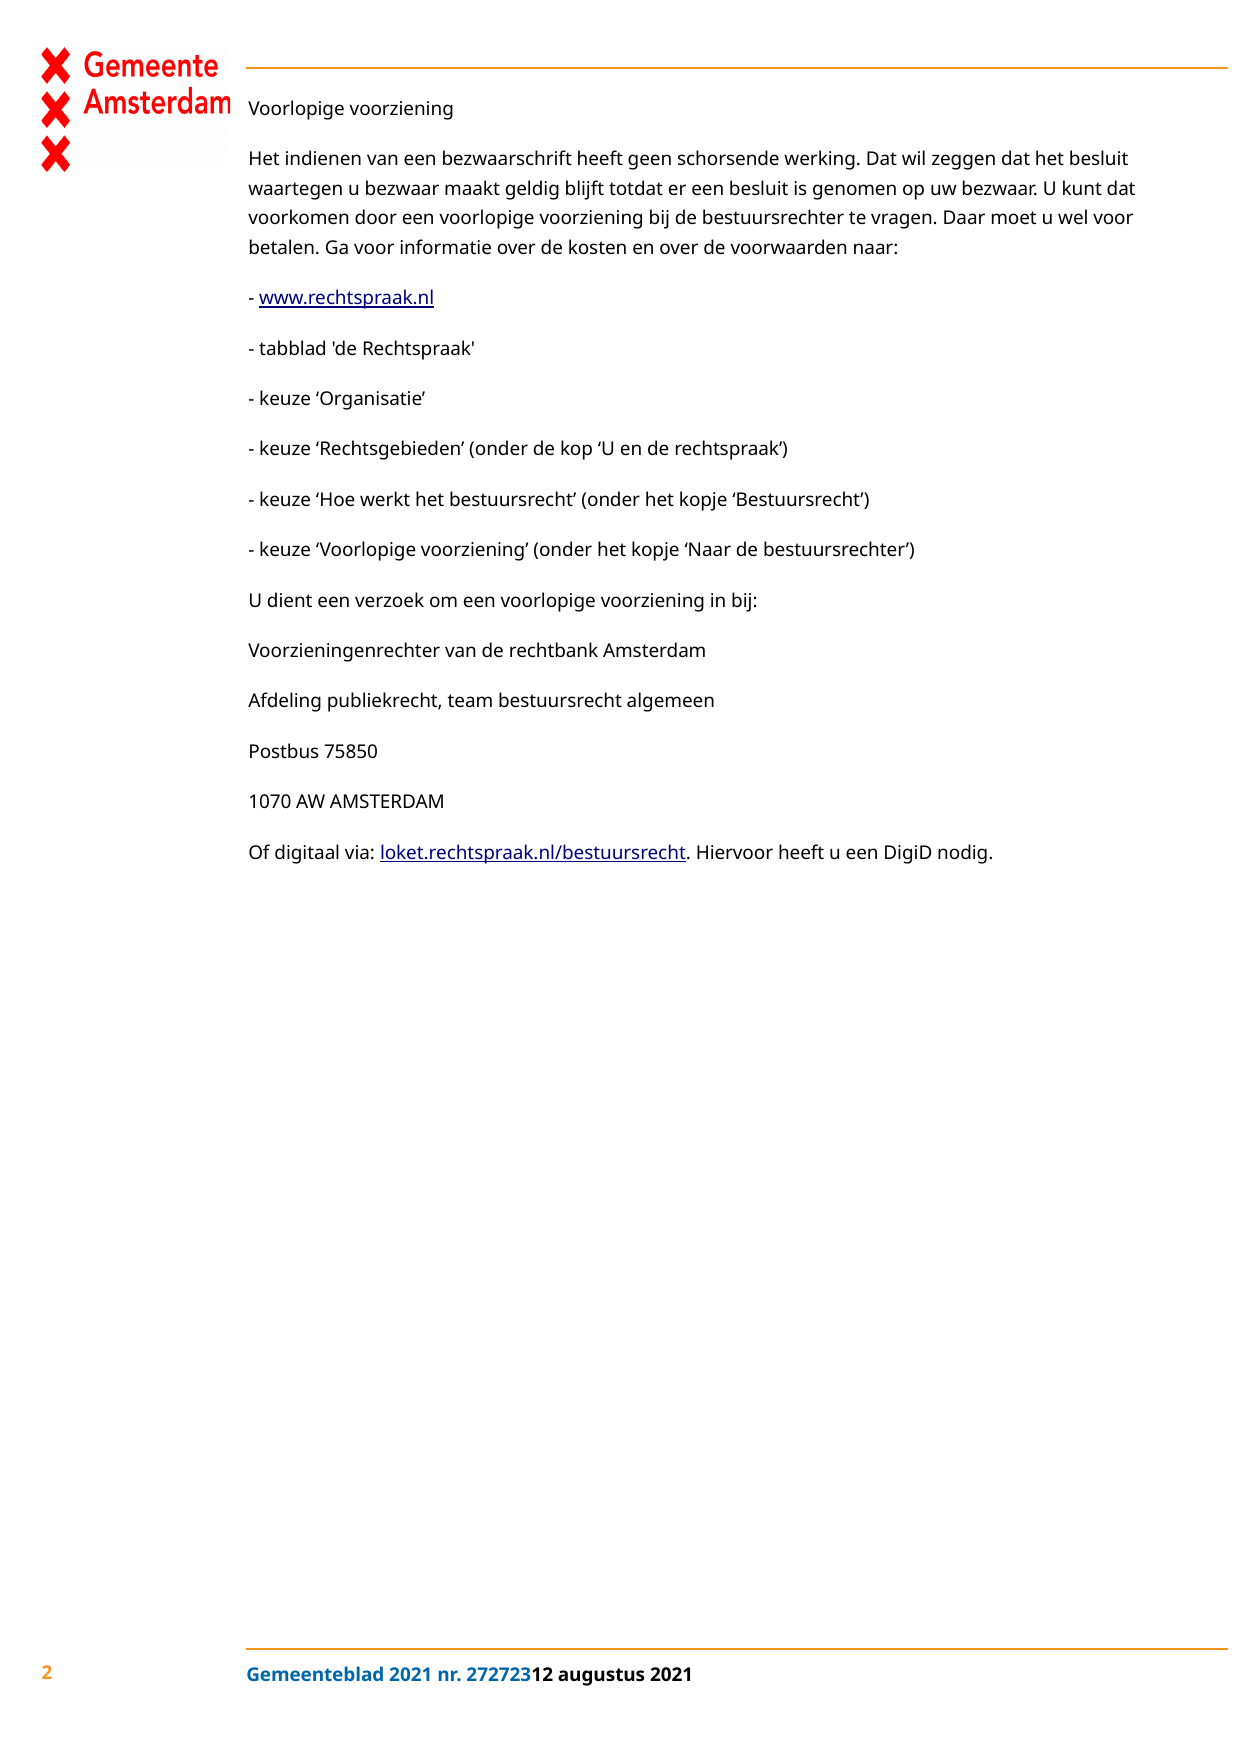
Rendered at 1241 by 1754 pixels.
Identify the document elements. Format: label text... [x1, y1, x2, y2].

text Afdeling publiekrecht, team bestuursrecht algemeen [248, 688, 1152, 713]
text - tabblad 'de Rechtspraak' [248, 335, 1152, 361]
text Of digitaal via: loket.rechtspraak.nl/bestuursrecht. Hiervoor heeft u een DigiD nodig. [248, 839, 1152, 865]
text - keuze ‘Organisatie’ [248, 385, 1152, 411]
text - keuze ‘Hoe werkt het bestuursrecht’ (onder het kopje ‘Bestuursrecht’) [248, 486, 1152, 512]
text - keuze ‘Rechtsgebieden’ (onder de kop ‘U en de rechtspraak’) [248, 436, 1152, 461]
picture [41, 47, 231, 172]
text Voorlopige voorziening [248, 95, 1152, 121]
text Postbus 75850 [248, 738, 1152, 764]
text 1070 AW AMSTERDAM [248, 788, 1152, 814]
text - keuze ‘Voorlopige voorziening’ (onder het kopje ‘Naar de bestuursrechter’) [248, 536, 1152, 562]
text Het indienen van een bezwaarschrift heeft geen schorsende werking. Dat wil zeggen dat het besluit waartegen u bezwaar maakt geldig blijft totdat er een besluit is genomen op uw bezwaar. U kunt dat voorkomen door een voorlopige voorziening bij de bestuursrechter te vragen. Daar moet u wel voor betalen. Ga voor informatie over de kosten en over de voorwaarden naar: [248, 145, 1152, 260]
text - www.rechtspraak.nl [248, 284, 1152, 310]
text Voorzieningenrechter van de rechtbank Amsterdam [248, 637, 1152, 663]
text U dient een verzoek om een voorlopige voorziening in bij: [248, 587, 1152, 613]
